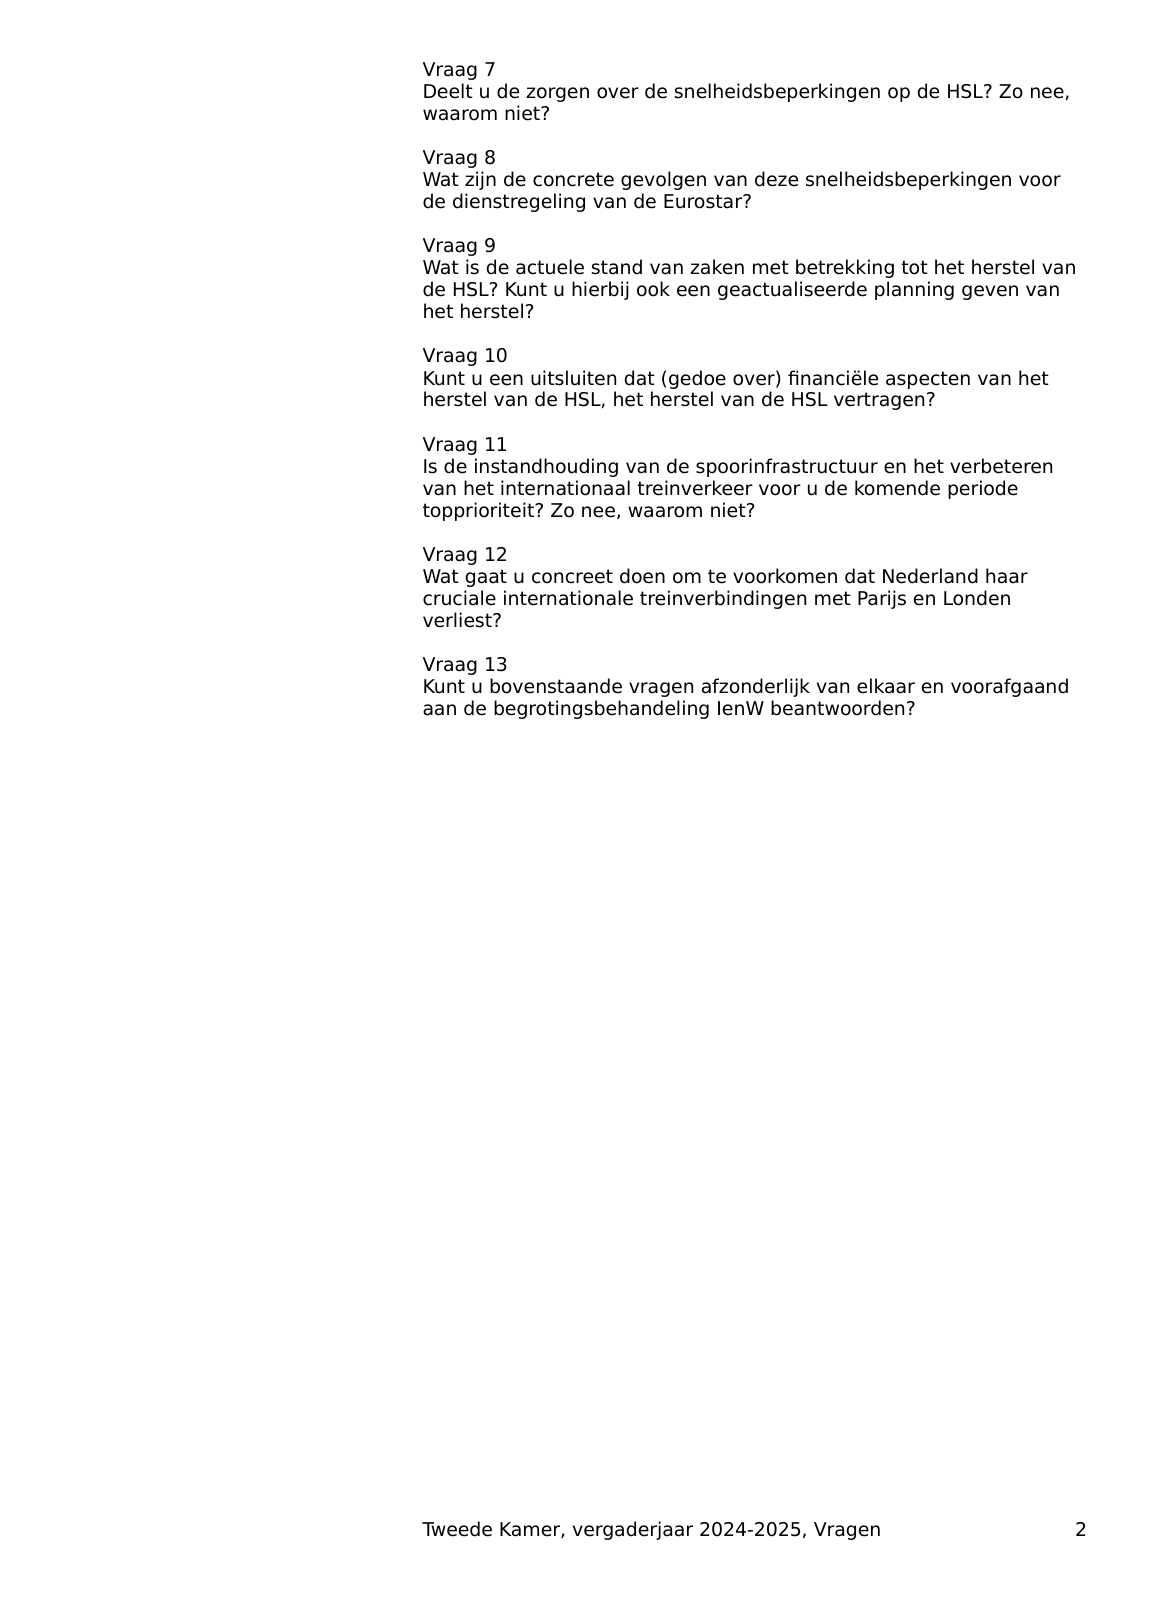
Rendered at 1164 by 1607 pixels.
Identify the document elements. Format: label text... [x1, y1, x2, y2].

text Vraag 8 [422, 147, 1087, 169]
text Is de instandhouding van de spoorinfrastructuur en het verbeteren van het internationaal treinverkeer voor u de komende periode topprioriteit? Zo nee, waarom niet? [422, 456, 1087, 521]
text Vraag 13 [422, 654, 1087, 676]
text Vraag 12 [422, 544, 1087, 566]
text Vraag 7 [422, 59, 1087, 81]
text Kunt u bovenstaande vragen afzonderlijk van elkaar en voorafgaand aan de begrotingsbehandeling IenW beantwoorden? [422, 676, 1087, 720]
text Wat gaat u concreet doen om te voorkomen dat Nederland haar cruciale internationale treinverbindingen met Parijs en Londen verliest? [422, 566, 1087, 632]
text Vraag 9 [422, 235, 1087, 257]
text Vraag 11 [422, 433, 1087, 456]
text Wat zijn de concrete gevolgen van deze snelheidsbeperkingen voor de dienstregeling van de Eurostar? [422, 169, 1087, 213]
text Vraag 10 [422, 345, 1087, 367]
text Deelt u de zorgen over de snelheidsbeperkingen op de HSL? Zo nee, waarom niet? [422, 81, 1087, 125]
text Kunt u een uitsluiten dat (gedoe over) financiële aspecten van het herstel van de HSL, het herstel van de HSL vertragen? [422, 367, 1087, 411]
text Wat is de actuele stand van zaken met betrekking tot het herstel van de HSL? Kunt u hierbij ook een geactualiseerde planning geven van het herstel? [422, 257, 1087, 323]
